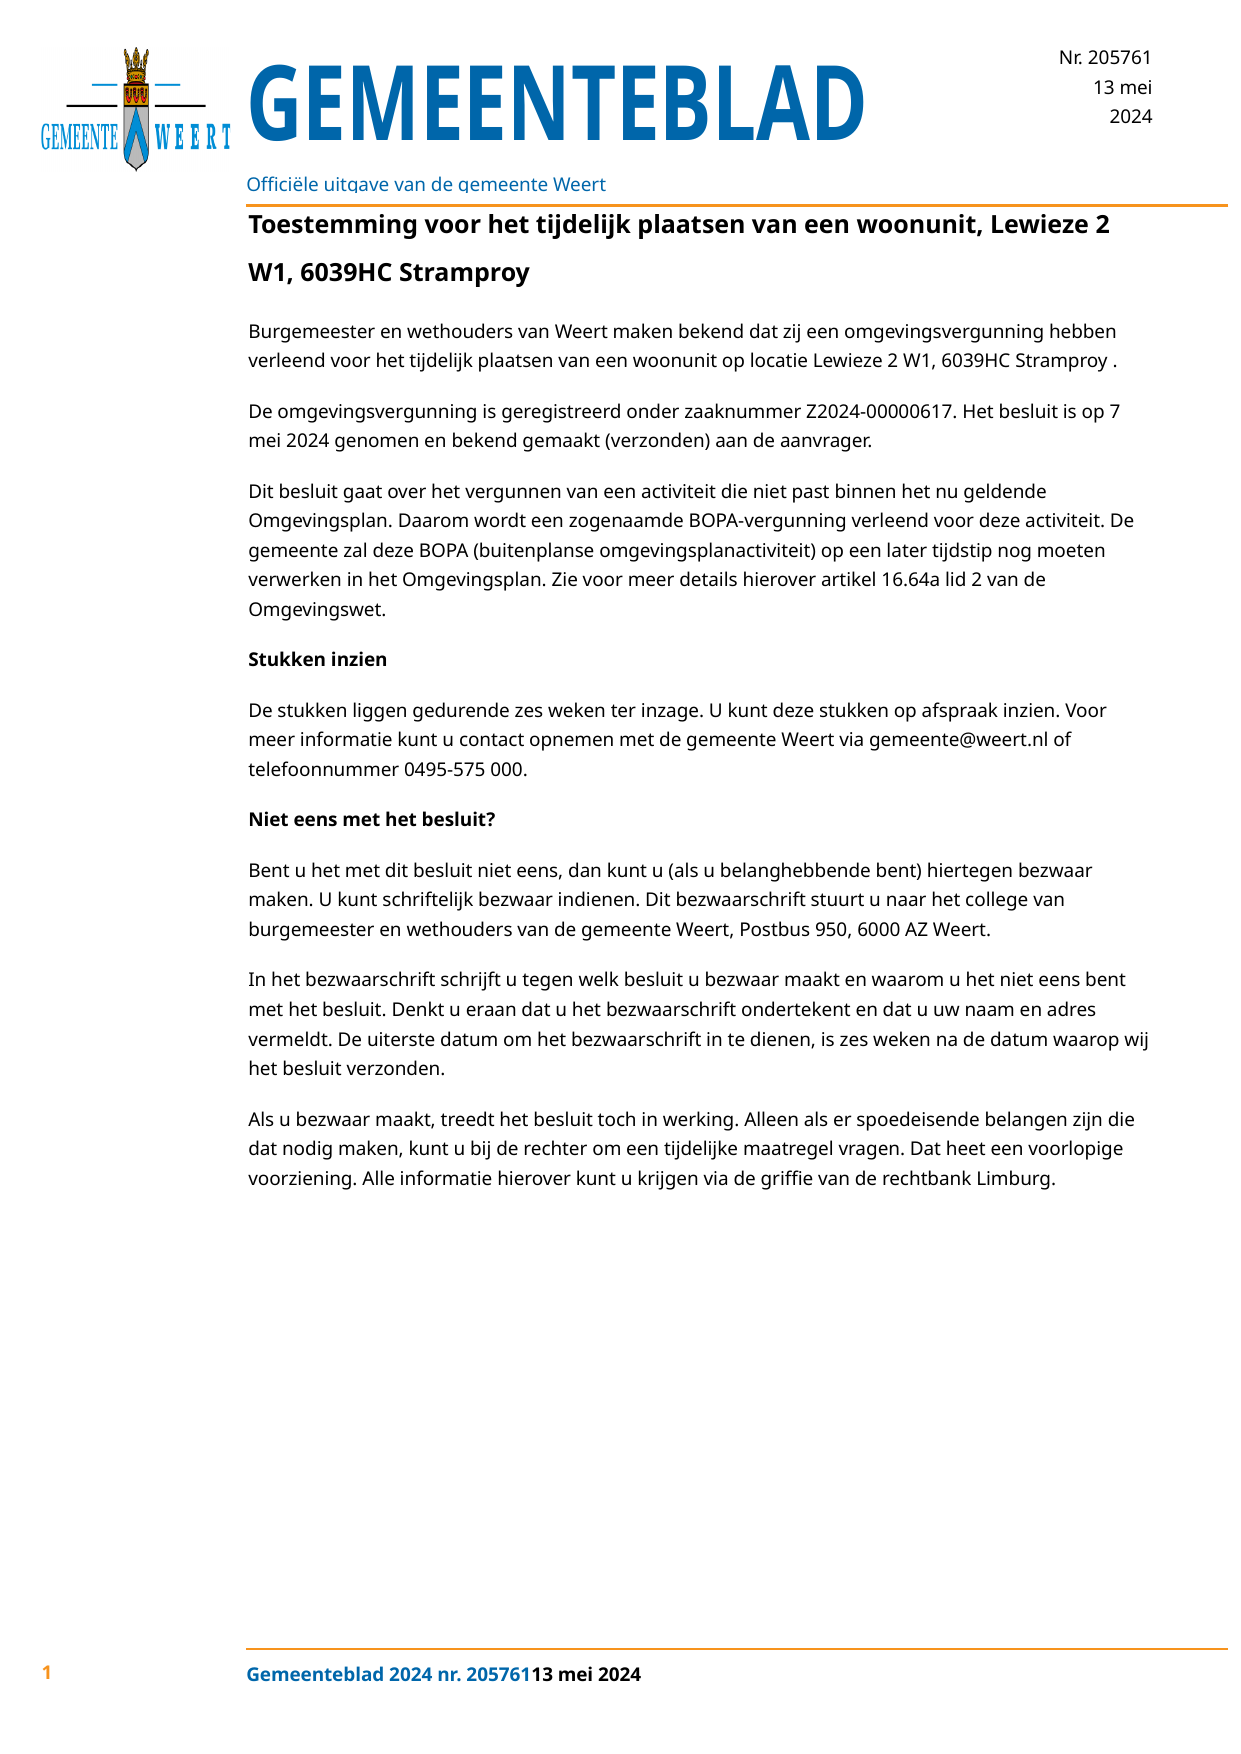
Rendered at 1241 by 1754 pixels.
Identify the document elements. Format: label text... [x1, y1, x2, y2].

text Burgemeester en wethouders van Weert maken bekend dat zij een omgevingsvergunning hebben verleend voor het tijdelijk plaatsen van een woonunit op locatie Lewieze 2 W1, 6039HC Stramproy . [248, 318, 1152, 373]
picture [41, 47, 231, 172]
text De omgevingsvergunning is geregistreerd onder zaaknummer Z2024-00000617. Het besluit is op 7 mei 2024 genomen en bekend gemaakt (verzonden) aan de aanvrager. [248, 398, 1152, 453]
text Toestemming voor het tijdelijk plaatsen van een woonunit, Lewieze 2 W1, 6039HC Stramproy [248, 207, 1152, 288]
text Dit besluit gaat over het vergunnen van een activiteit die niet past binnen het nu geldende Omgevingsplan. Daarom wordt een zogenaamde BOPA-vergunning verleend voor deze activiteit. De gemeente zal deze BOPA (buitenplanse omgevingsplanactiviteit) op een later tijdstip nog moeten verwerken in het Omgevingsplan. Zie voor meer details hierover artikel 16.64a lid 2 van de Omgevingswet. [248, 478, 1152, 622]
text Niet eens met het besluit? [248, 807, 1152, 832]
text Stukken inzien [248, 647, 1152, 672]
text De stukken liggen gedurende zes weken ter inzage. U kunt deze stukken op afspraak inzien. Voor meer informatie kunt u contact opnemen met de gemeente Weert via gemeente@weert.nl of telefoonnummer 0495-575 000. [248, 697, 1152, 782]
text Bent u het met dit besluit niet eens, dan kunt u (als u belanghebbende bent) hiertegen bezwaar maken. U kunt schriftelijk bezwaar indienen. Dit bezwaarschrift stuurt u naar het college van burgemeester en wethouders van de gemeente Weert, Postbus 950, 6000 AZ Weert. [248, 857, 1152, 942]
text In het bezwaarschrift schrijft u tegen welk besluit u bezwaar maakt en waarom u het niet eens bent met het besluit. Denkt u eraan dat u het bezwaarschrift ondertekent en dat u uw naam en adres vermeldt. De uiterste datum om het bezwaarschrift in te dienen, is zes weken na de datum waarop wij het besluit verzonden. [248, 967, 1152, 1081]
text Als u bezwaar maakt, treedt het besluit toch in werking. Alleen als er spoedeisende belangen zijn die dat nodig maken, kunt u bij de rechter om een tijdelijke maatregel vragen. Dat heet een voorlopige voorziening. Alle informatie hierover kunt u krijgen via de griffie van de rechtbank Limburg. [248, 1106, 1152, 1191]
